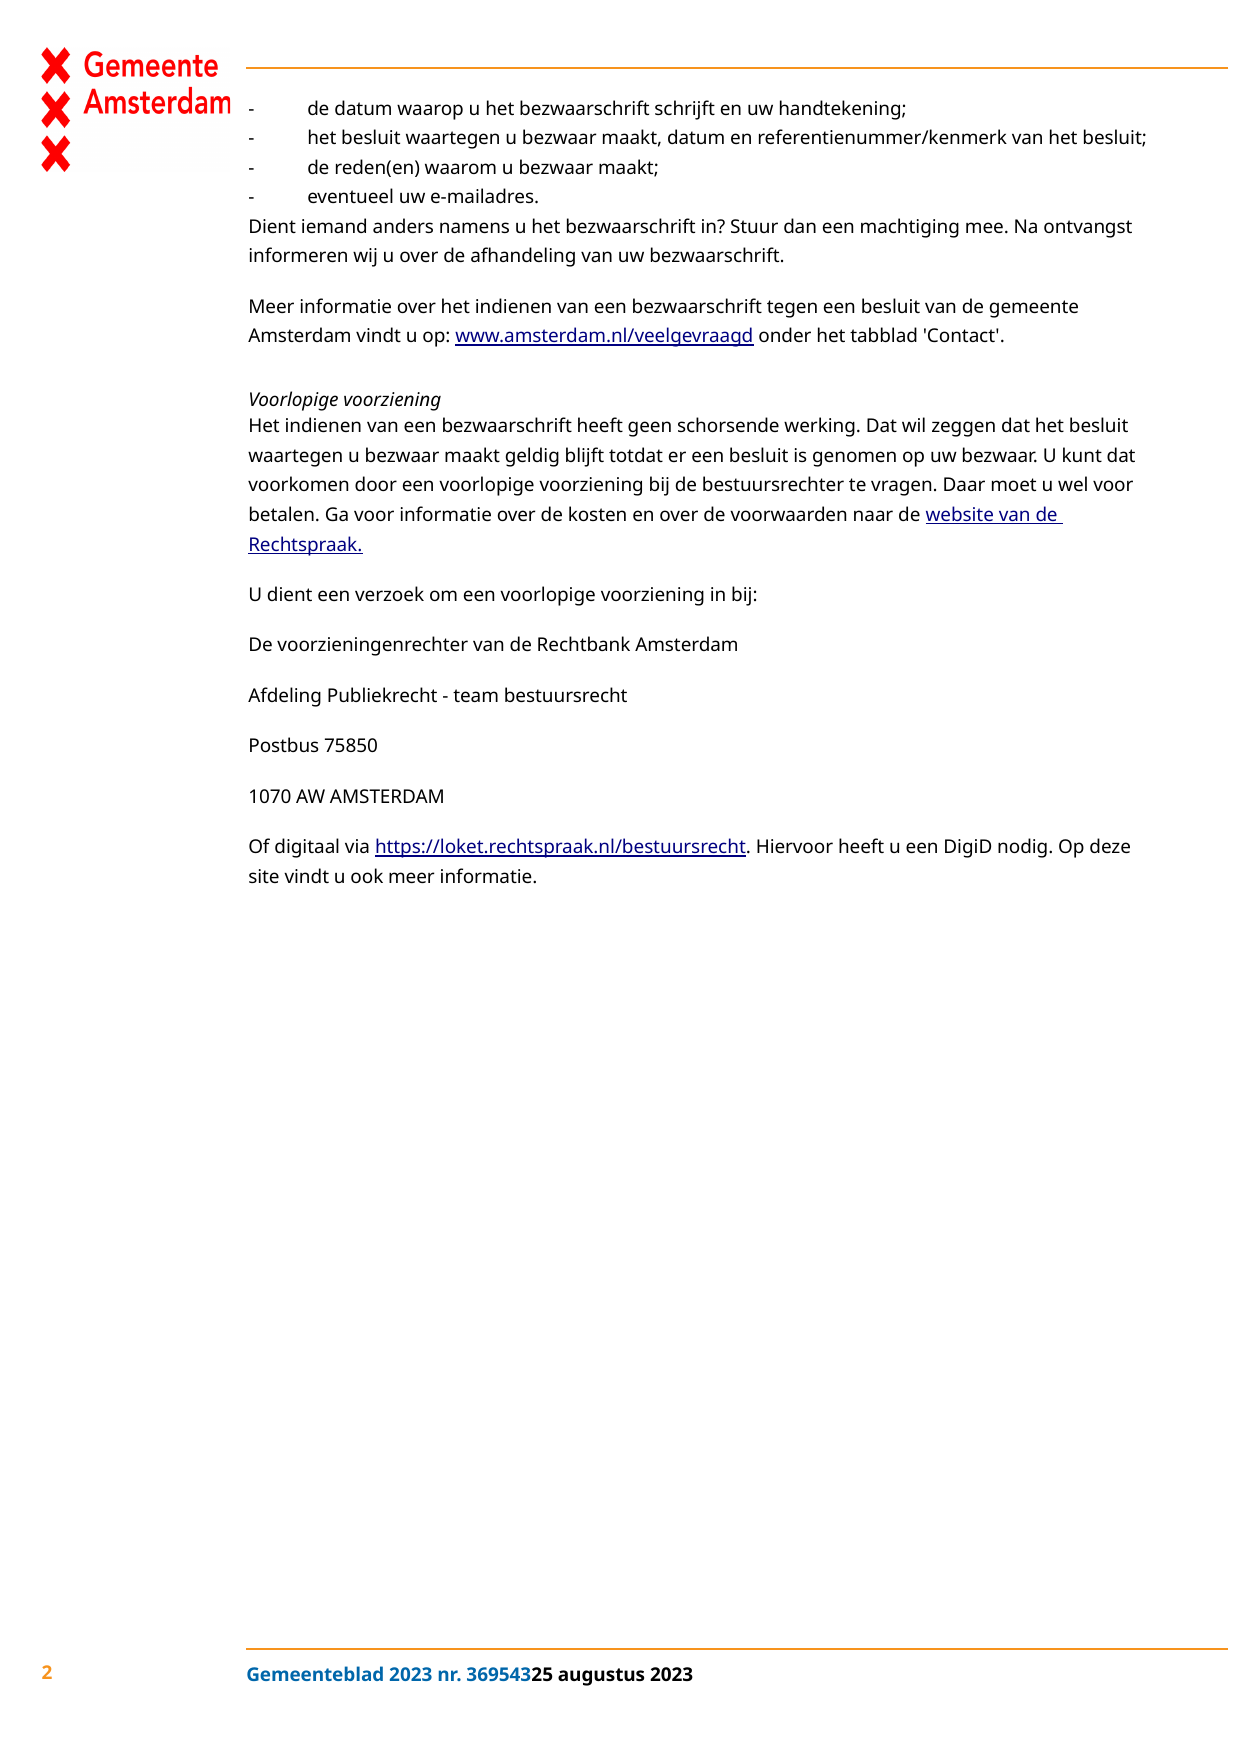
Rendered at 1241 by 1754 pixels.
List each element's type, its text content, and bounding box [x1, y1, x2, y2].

text U dient een verzoek om een voorlopige voorziening in bij: [248, 581, 1152, 607]
text Of digitaal via https://loket.rechtspraak.nl/bestuursrecht. Hiervoor heeft u een DigiD nodig. Op deze site vindt u ook meer informatie. [248, 833, 1152, 888]
text Dient iemand anders namens u het bezwaarschrift in? Stuur dan een machtiging mee. Na ontvangst informeren wij u over de afhandeling van uw bezwaarschrift. [248, 213, 1152, 268]
picture [41, 47, 231, 172]
text Het indienen van een bezwaarschrift heeft geen schorsende werking. Dat wil zeggen dat het besluit waartegen u bezwaar maakt geldig blijft totdat er een besluit is genomen op uw bezwaar. U kunt dat voorkomen door een voorlopige voorziening bij de bestuursrechter te vragen. Daar moet u wel voor betalen. Ga voor informatie over de kosten en over de voorwaarden naar de website van de Rechtspraak. [248, 412, 1152, 556]
text Voorlopige voorziening [248, 387, 1152, 412]
text De voorzieningenrechter van de Rechtbank Amsterdam [248, 632, 1152, 657]
list het besluit waartegen u bezwaar maakt, datum en referentienummer/kenmerk van het besluit; [248, 124, 1152, 150]
text Postbus 75850 [248, 732, 1152, 758]
list de reden(en) waarom u bezwaar maakt; [248, 154, 1152, 180]
list de datum waarop u het bezwaarschrift schrijft en uw handtekening; [248, 95, 1152, 121]
text 1070 AW AMSTERDAM [248, 783, 1152, 808]
list eventueel uw e-mailadres. [248, 183, 1152, 209]
text Afdeling Publiekrecht - team bestuursrecht [248, 682, 1152, 708]
text Meer informatie over het indienen van een bezwaarschrift tegen een besluit van de gemeente Amsterdam vindt u op: www.amsterdam.nl/veelgevraagd onder het tabblad 'Contact'. [248, 293, 1152, 348]
